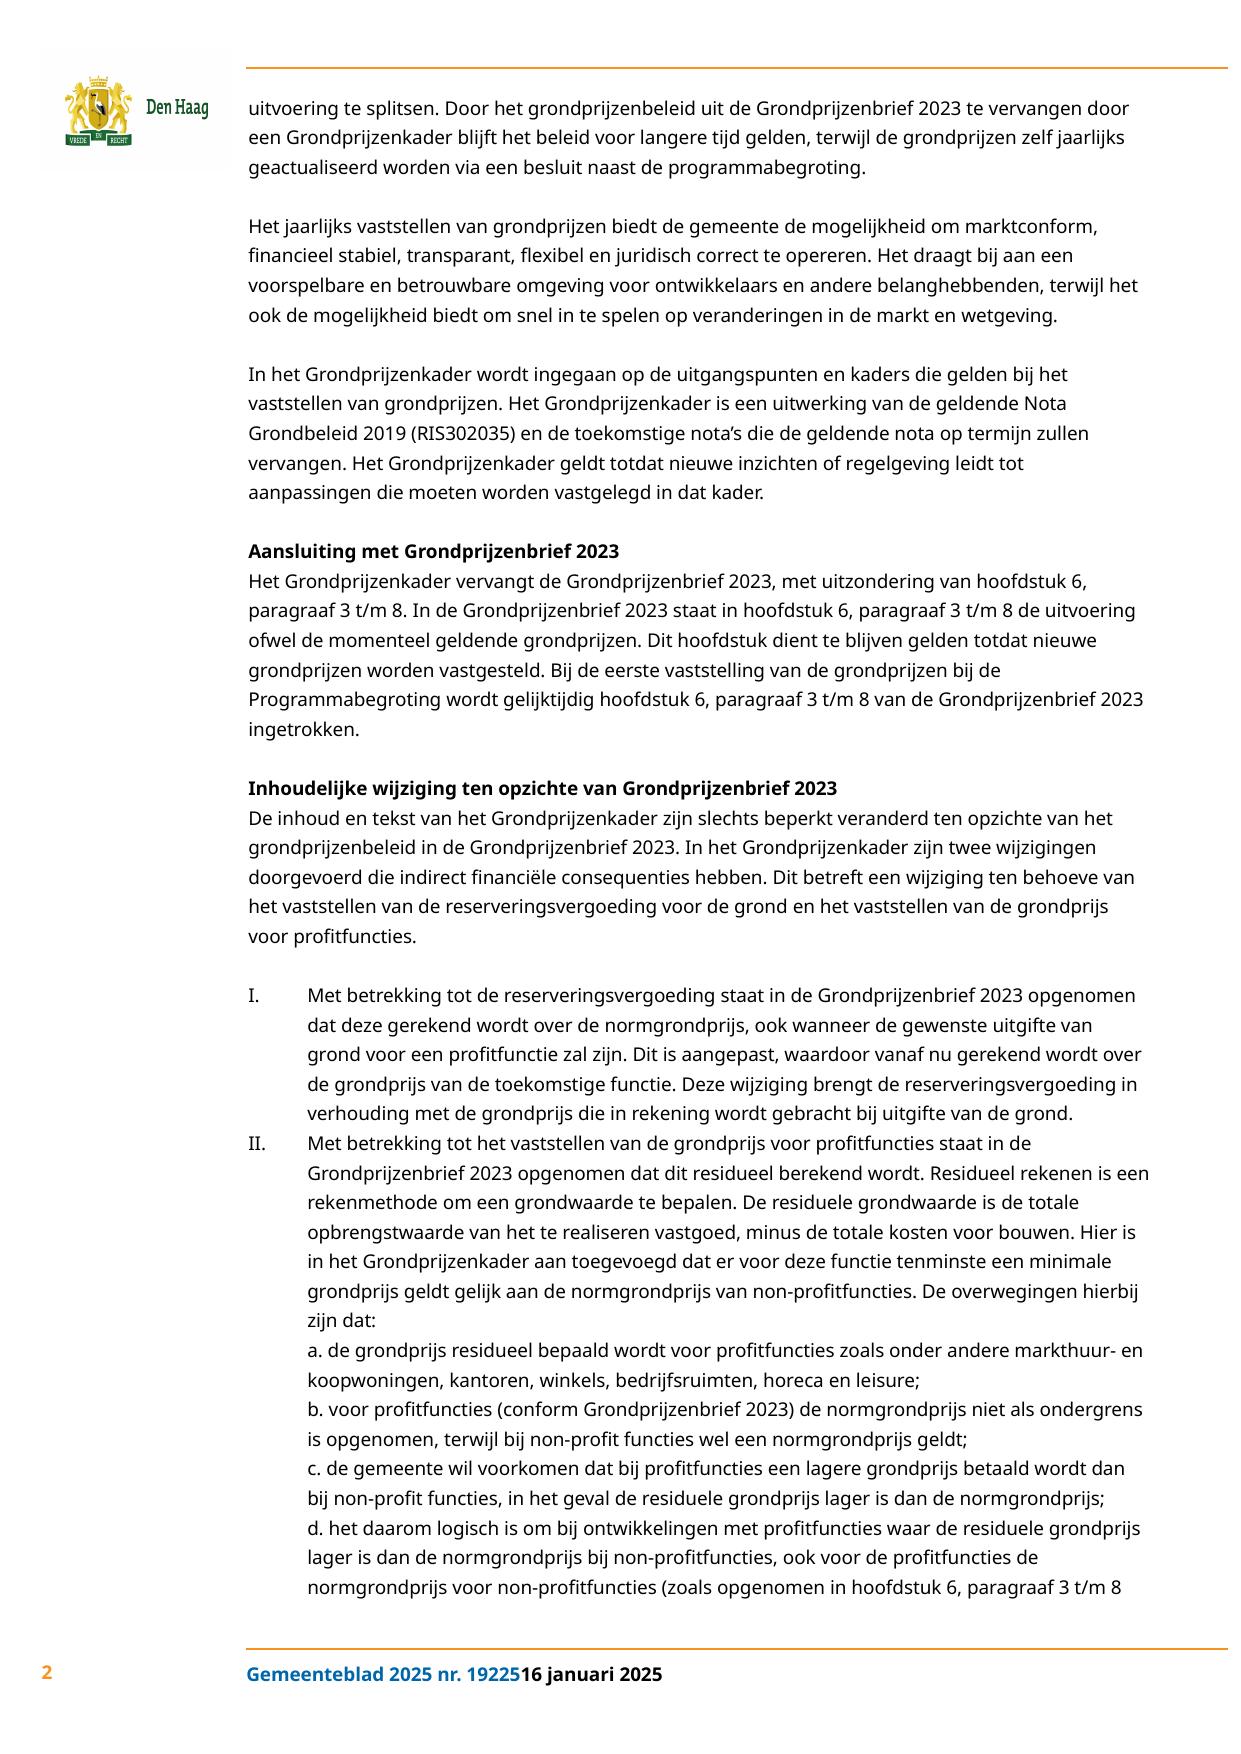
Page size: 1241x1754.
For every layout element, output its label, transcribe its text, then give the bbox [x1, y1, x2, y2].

list d. het daarom logisch is om bij ontwikkelingen met profitfuncties waar de residuele grondprijs lager is dan de normgrondprijs bij non-profitfuncties, ook voor de profitfuncties de normgrondprijs voor non-profitfuncties (zoals opgenomen in hoofdstuk 6, paragraaf 3 t/m 8 [248, 1515, 1152, 1600]
text Inhoudelijke wijziging ten opzichte van Grondprijzenbrief 2023 [248, 775, 1152, 801]
list Met betrekking tot het vaststellen van de grondprijs voor profitfuncties staat in de Grondprijzenbrief 2023 opgenomen dat dit residueel berekend wordt. Residueel rekenen is een rekenmethode om een grondwaarde te bepalen. De residuele grondwaarde is de totale opbrengstwaarde van het te realiseren vastgoed, minus de totale kosten voor bouwen. Hier is in het Grondprijzenkader aan toegevoegd dat er voor deze functie tenminste een minimale grondprijs geldt gelijk aan de normgrondprijs van non-profitfuncties. De overwegingen hierbij zijn dat: [248, 1130, 1152, 1333]
picture [41, 47, 231, 172]
text uitvoering te splitsen. Door het grondprijzenbeleid uit de Grondprijzenbrief 2023 te vervangen door een Grondprijzenkader blijft het beleid voor langere tijd gelden, terwijl de grondprijzen zelf jaarlijks geactualiseerd worden via een besluit naast de programmabegroting. [248, 95, 1152, 180]
list b. voor profitfuncties (conform Grondprijzenbrief 2023) de normgrondprijs niet als ondergrens is opgenomen, terwijl bij non-profit functies wel een normgrondprijs geldt; [248, 1396, 1152, 1452]
text In het Grondprijzenkader wordt ingegaan op de uitgangspunten en kaders die gelden bij het vaststellen van grondprijzen. Het Grondprijzenkader is een uitwerking van de geldende Nota Grondbeleid 2019 (RIS302035) en de toekomstige nota’s die de geldende nota op termijn zullen vervangen. Het Grondprijzenkader geldt totdat nieuwe inzichten of regelgeving leidt tot aanpassingen die moeten worden vastgelegd in dat kader. [248, 361, 1152, 505]
text Het Grondprijzenkader vervangt de Grondprijzenbrief 2023, met uitzondering van hoofdstuk 6, paragraaf 3 t/m 8. In de Grondprijzenbrief 2023 staat in hoofdstuk 6, paragraaf 3 t/m 8 de uitvoering ofwel de momenteel geldende grondprijzen. Dit hoofdstuk dient te blijven gelden totdat nieuwe grondprijzen worden vastgesteld. Bij de eerste vaststelling van de grondprijzen bij de Programmabegroting wordt gelijktijdig hoofdstuk 6, paragraaf 3 t/m 8 van de Grondprijzenbrief 2023 ingetrokken. [248, 568, 1152, 742]
text Aansluiting met Grondprijzenbrief 2023 [248, 538, 1152, 564]
list c. de gemeente wil voorkomen dat bij profitfuncties een lagere grondprijs betaald wordt dan bij non-profit functies, in het geval de residuele grondprijs lager is dan de normgrondprijs; [248, 1456, 1152, 1511]
list a. de grondprijs residueel bepaald wordt voor profitfuncties zoals onder andere markthuur- en koopwoningen, kantoren, winkels, bedrijfsruimten, horeca en leisure; [248, 1337, 1152, 1393]
text De inhoud en tekst van het Grondprijzenkader zijn slechts beperkt veranderd ten opzichte van het grondprijzenbeleid in de Grondprijzenbrief 2023. In het Grondprijzenkader zijn twee wijzigingen doorgevoerd die indirect financiële consequenties hebben. Dit betreft een wijziging ten behoeve van het vaststellen van de reserveringsvergoeding voor de grond en het vaststellen van de grondprijs voor profitfuncties. [248, 805, 1152, 949]
list Met betrekking tot de reserveringsvergoeding staat in de Grondprijzenbrief 2023 opgenomen dat deze gerekend wordt over de normgrondprijs, ook wanneer de gewenste uitgifte van grond voor een profitfunctie zal zijn. Dit is aangepast, waardoor vanaf nu gerekend wordt over de grondprijs van de toekomstige functie. Deze wijziging brengt de reserveringsvergoeding in verhouding met de grondprijs die in rekening wordt gebracht bij uitgifte van de grond. [248, 982, 1152, 1126]
text Het jaarlijks vaststellen van grondprijzen biedt de gemeente de mogelijkheid om marktconform, financieel stabiel, transparant, flexibel en juridisch correct te opereren. Het draagt bij aan een voorspelbare en betrouwbare omgeving voor ontwikkelaars en andere belanghebbenden, terwijl het ook de mogelijkheid biedt om snel in te spelen op veranderingen in de markt en wetgeving. [248, 213, 1152, 328]
